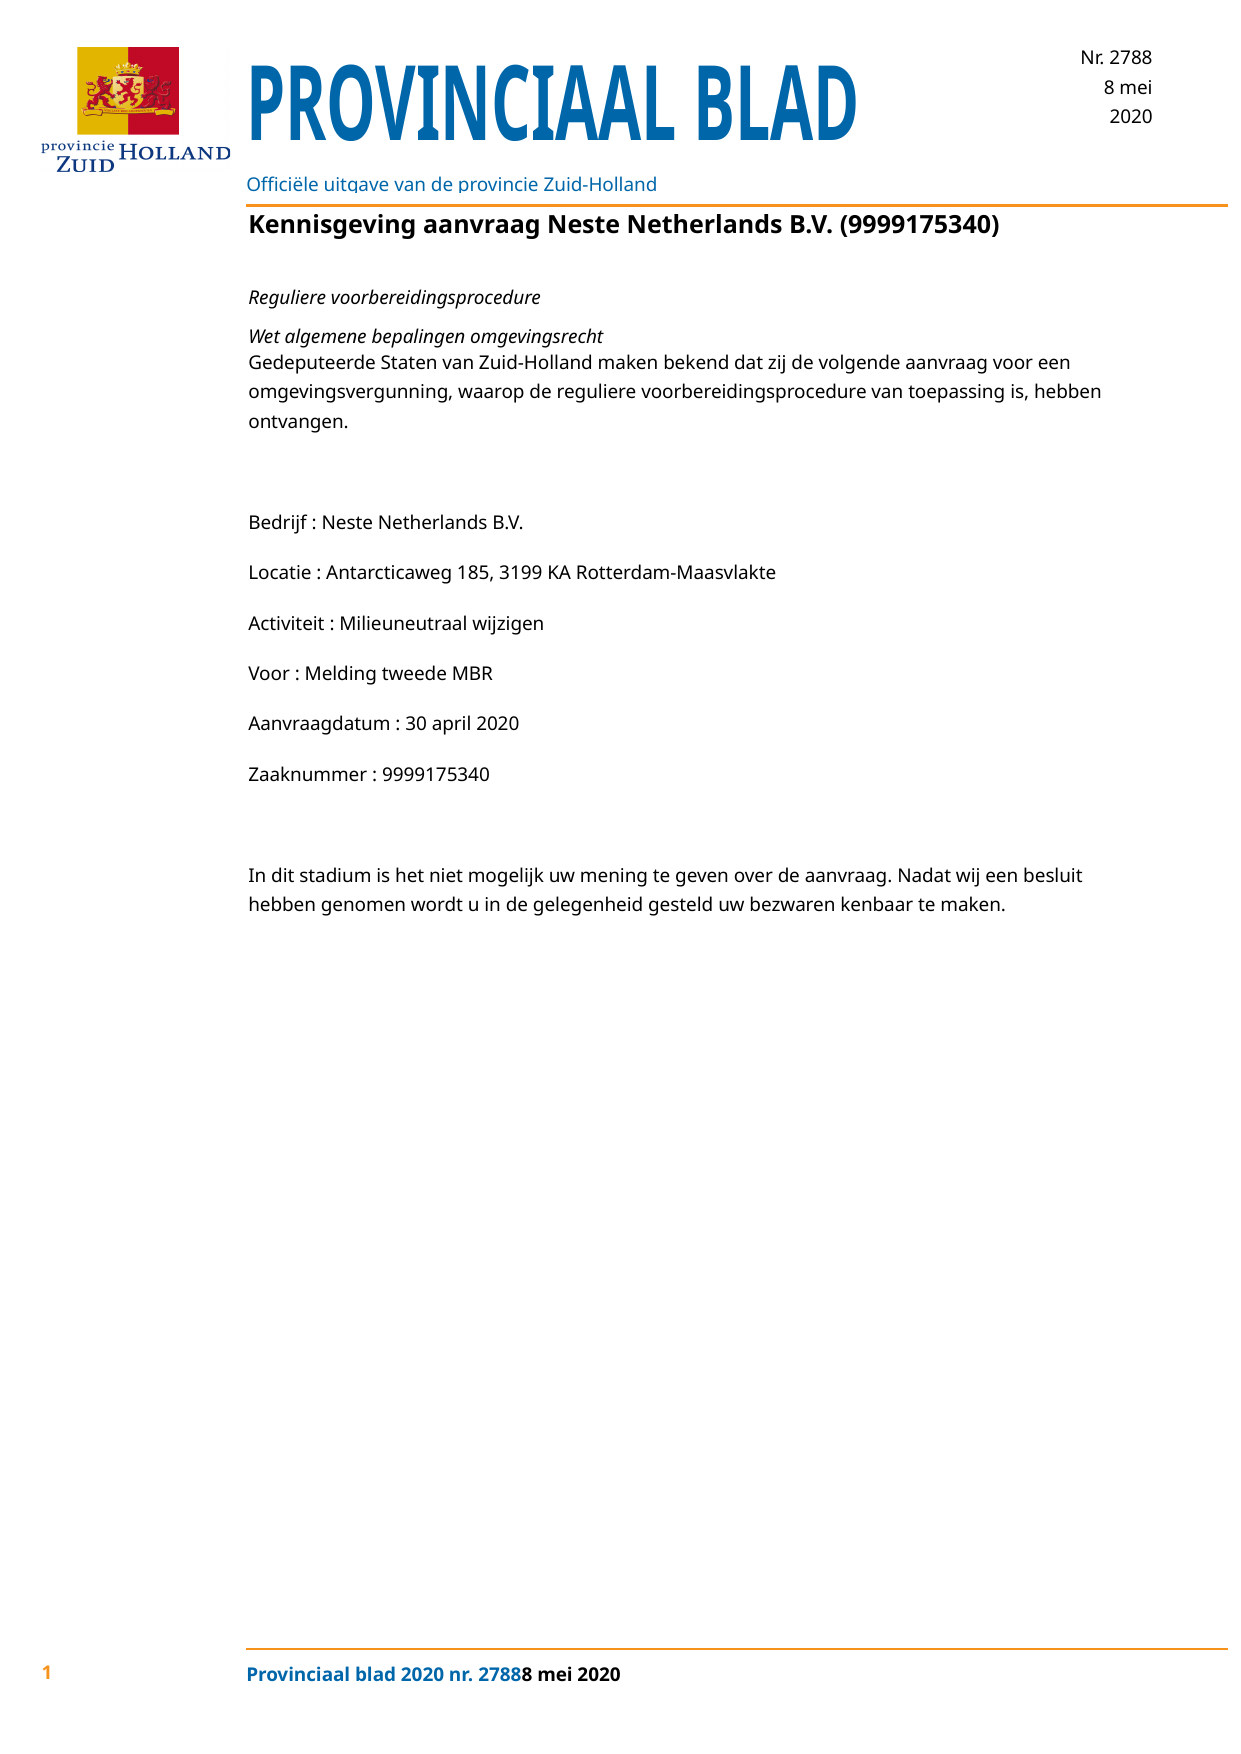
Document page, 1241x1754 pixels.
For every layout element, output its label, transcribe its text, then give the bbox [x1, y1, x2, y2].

text In dit stadium is het niet mogelijk uw mening te geven over de aanvraag. Nadat wij een besluit hebben genomen wordt u in de gelegenheid gesteld uw bezwaren kenbaar te maken. [248, 862, 1152, 917]
text Aanvraagdatum : 30 april 2020 [248, 711, 1152, 736]
text Locatie : Antarcticaweg 185, 3199 KA Rotterdam-Maasvlakte [248, 559, 1152, 585]
text Kennisgeving aanvraag Neste Netherlands B.V. (9999175340) [248, 207, 1152, 241]
text Zaaknummer : 9999175340 [248, 761, 1152, 787]
text Gedeputeerde Staten van Zuid-Holland maken bekend dat zij de volgende aanvraag voor een omgevingsvergunning, waarop de reguliere voorbereidingsprocedure van toepassing is, hebben ontvangen. [248, 349, 1152, 434]
text Reguliere voorbereidingsprocedure [248, 284, 1152, 309]
picture [41, 47, 231, 172]
text Bedrijf : Neste Netherlands B.V. [248, 509, 1152, 534]
text Wet algemene bepalingen omgevingsrecht [248, 323, 1152, 349]
text Activiteit : Milieuneutraal wijzigen [248, 610, 1152, 635]
text Voor : Melding tweede MBR [248, 660, 1152, 686]
